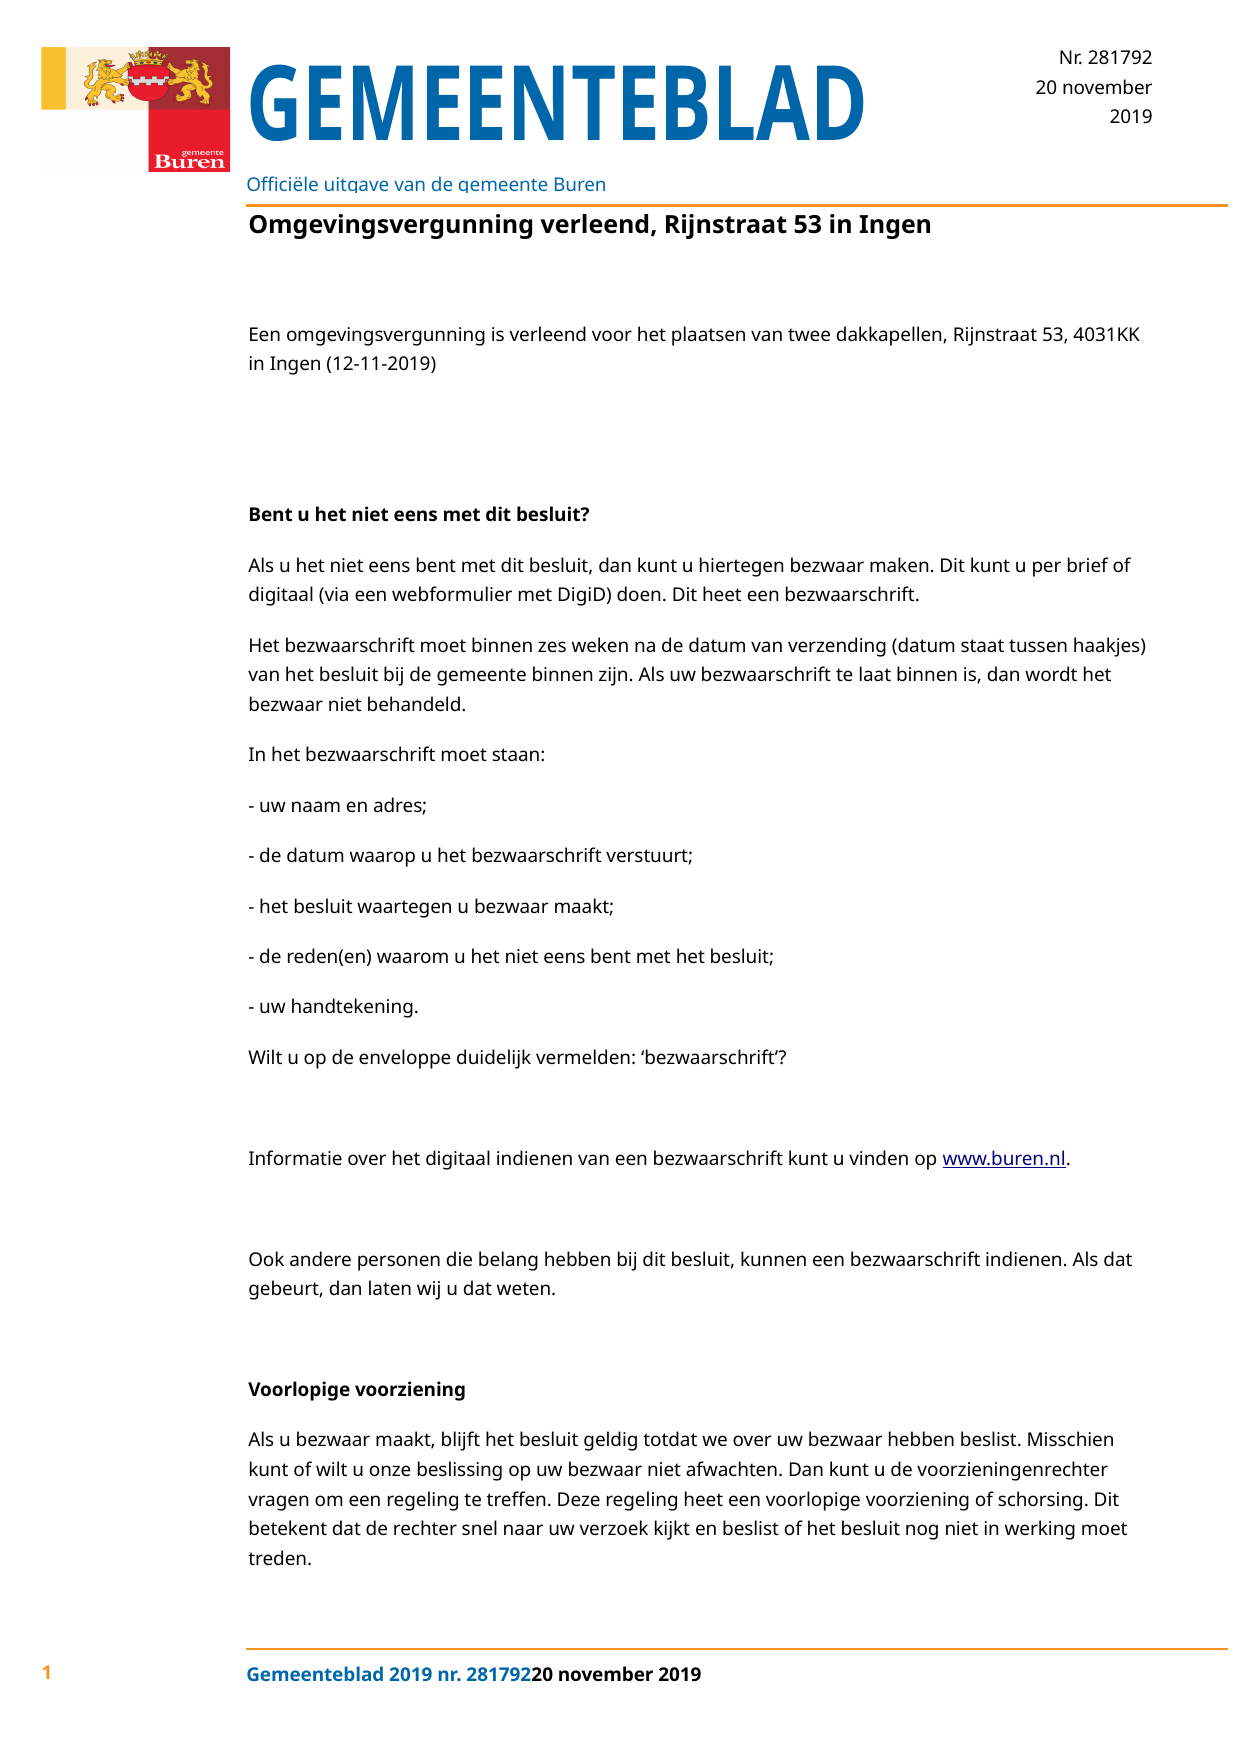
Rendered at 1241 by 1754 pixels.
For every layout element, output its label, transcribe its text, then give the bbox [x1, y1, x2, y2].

text Het bezwaarschrift moet binnen zes weken na de datum van verzending (datum staat tussen haakjes) van het besluit bij de gemeente binnen zijn. Als uw bezwaarschrift te laat binnen is, dan wordt het bezwaar niet behandeld. [248, 632, 1152, 717]
text Omgevingsvergunning verleend, Rijnstraat 53 in Ingen [248, 207, 1152, 241]
text Een omgevingsvergunning is verleend voor het plaatsen van twee dakkapellen, Rijnstraat 53, 4031KK in Ingen (12-11-2019) [248, 321, 1152, 376]
picture [41, 47, 231, 172]
text - de reden(en) waarom u het niet eens bent met het besluit; [248, 943, 1152, 969]
text Als u bezwaar maakt, blijft het besluit geldig totdat we over uw bezwaar hebben beslist. Misschien kunt of wilt u onze beslissing op uw bezwaar niet afwachten. Dan kunt u de voorzieningenrechter vragen om een regeling te treffen. Deze regeling heet een voorlopige voorziening of schorsing. Dit betekent dat de rechter snel naar uw verzoek kijkt en beslist of het besluit nog niet in werking moet treden. [248, 1427, 1152, 1571]
text Wilt u op de enveloppe duidelijk vermelden: ‘bezwaarschrift’? [248, 1044, 1152, 1070]
text - uw naam en adres; [248, 792, 1152, 818]
text - het besluit waartegen u bezwaar maakt; [248, 893, 1152, 918]
text - uw handtekening. [248, 994, 1152, 1019]
text - de datum waarop u het bezwaarschrift verstuurt; [248, 842, 1152, 868]
text In het bezwaarschrift moet staan: [248, 742, 1152, 767]
text Bent u het niet eens met dit besluit? [248, 502, 1152, 527]
text Voorlopige voorziening [248, 1376, 1152, 1402]
text Als u het niet eens bent met dit besluit, dan kunt u hiertegen bezwaar maken. Dit kunt u per brief of digitaal (via een webformulier met DigiD) doen. Dit heet een bezwaarschrift. [248, 552, 1152, 607]
text Ook andere personen die belang hebben bij dit besluit, kunnen een bezwaarschrift indienen. Als dat gebeurt, dan laten wij u dat weten. [248, 1246, 1152, 1301]
text Informatie over het digitaal indienen van een bezwaarschrift kunt u vinden op www.buren.nl. [248, 1145, 1152, 1171]
